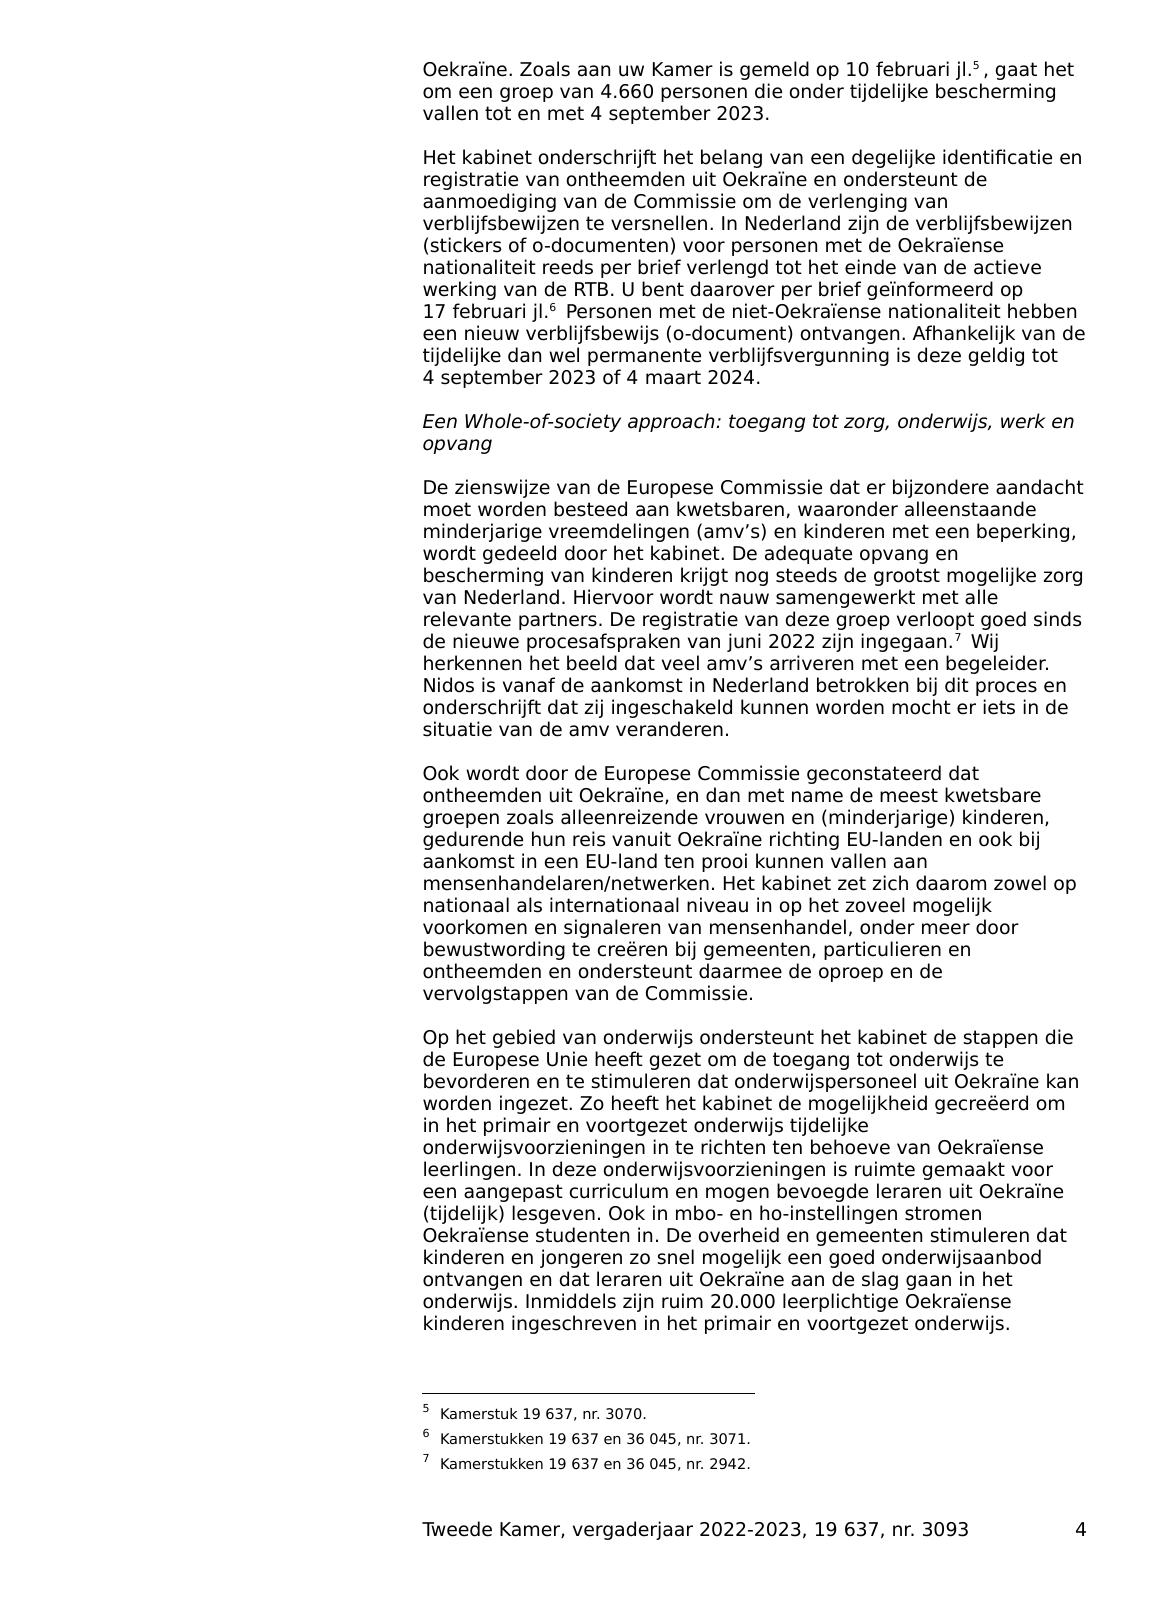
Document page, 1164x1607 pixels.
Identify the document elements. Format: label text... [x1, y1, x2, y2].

text Kamerstukken 19 637 en 36 045, nr. 3071. [422, 1427, 1087, 1449]
text Ook wordt door de Europese Commissie geconstateerd dat ontheemden uit Oekraïne, en dan met name de meest kwetsbare groepen zoals alleenreizende vrouwen en (minderjarige) kinderen, gedurende hun reis vanuit Oekraïne richting EU-landen en ook bij aankomst in een EU-land ten prooi kunnen vallen aan mensenhandelaren/netwerken. Het kabinet zet zich daarom zowel op nationaal als internationaal niveau in op het zoveel mogelijk voorkomen en signaleren van mensenhandel, onder meer door bewustwording te creëren bij gemeenten, particulieren en ontheemden en ondersteunt daarmee de oproep en de vervolgstappen van de Commissie. [422, 763, 1087, 1005]
text Kamerstukken 19 637 en 36 045, nr. 2942. [422, 1452, 1087, 1474]
subtitle Een Whole-of-society approach: toegang tot zorg, onderwijs, werk en opvang [422, 411, 1087, 455]
text Oekraïne. Zoals aan uw Kamer is gemeld op 10 februari jl., gaat het om een groep van 4.660 personen die onder tijdelijke bescherming vallen tot en met 4 september 2023. [422, 59, 1087, 125]
text De zienswijze van de Europese Commissie dat er bijzondere aandacht moet worden besteed aan kwetsbaren, waaronder alleenstaande minderjarige vreemdelingen (amv’s) en kinderen met een beperking, wordt gedeeld door het kabinet. De adequate opvang en bescherming van kinderen krijgt nog steeds de grootst mogelijke zorg van Nederland. Hiervoor wordt nauw samengewerkt met alle relevante partners. De registratie van deze groep verloopt goed sinds de nieuwe procesafspraken van juni 2022 zijn ingegaan. Wij herkennen het beeld dat veel amv’s arriveren met een begeleider. Nidos is vanaf de aankomst in Nederland betrokken bij dit proces en onderschrijft dat zij ingeschakeld kunnen worden mocht er iets in de situatie van de amv veranderen. [422, 477, 1087, 741]
text Het kabinet onderschrijft het belang van een degelijke identificatie en registratie van ontheemden uit Oekraïne en ondersteunt de aanmoediging van de Commissie om de verlenging van verblijfsbewijzen te versnellen. In Nederland zijn de verblijfsbewijzen (stickers of o-documenten) voor personen met de Oekraïense nationaliteit reeds per brief verlengd tot het einde van de actieve werking van de RTB. U bent daarover per brief geïnformeerd op 17 februari jl. Personen met de niet-Oekraïense nationaliteit hebben een nieuw verblijfsbewijs (o-document) ontvangen. Afhankelijk van de tijdelijke dan wel permanente verblijfsvergunning is deze geldig tot 4 september 2023 of 4 maart 2024. [422, 147, 1087, 389]
text Kamerstuk 19 637, nr. 3070. [422, 1402, 1087, 1424]
text Op het gebied van onderwijs ondersteunt het kabinet de stappen die de Europese Unie heeft gezet om de toegang tot onderwijs te bevorderen en te stimuleren dat onderwijspersoneel uit Oekraïne kan worden ingezet. Zo heeft het kabinet de mogelijkheid gecreëerd om in het primair en voortgezet onderwijs tijdelijke onderwijsvoorzieningen in te richten ten behoeve van Oekraïense leerlingen. In deze onderwijsvoorzieningen is ruimte gemaakt voor een aangepast curriculum en mogen bevoegde leraren uit Oekraïne (tijdelijk) lesgeven. Ook in mbo- en ho-instellingen stromen Oekraïense studenten in. De overheid en gemeenten stimuleren dat kinderen en jongeren zo snel mogelijk een goed onderwijsaanbod ontvangen en dat leraren uit Oekraïne aan de slag gaan in het onderwijs. Inmiddels zijn ruim 20.000 leerplichtige Oekraïense kinderen ingeschreven in het primair en voortgezet onderwijs. [422, 1027, 1087, 1335]
